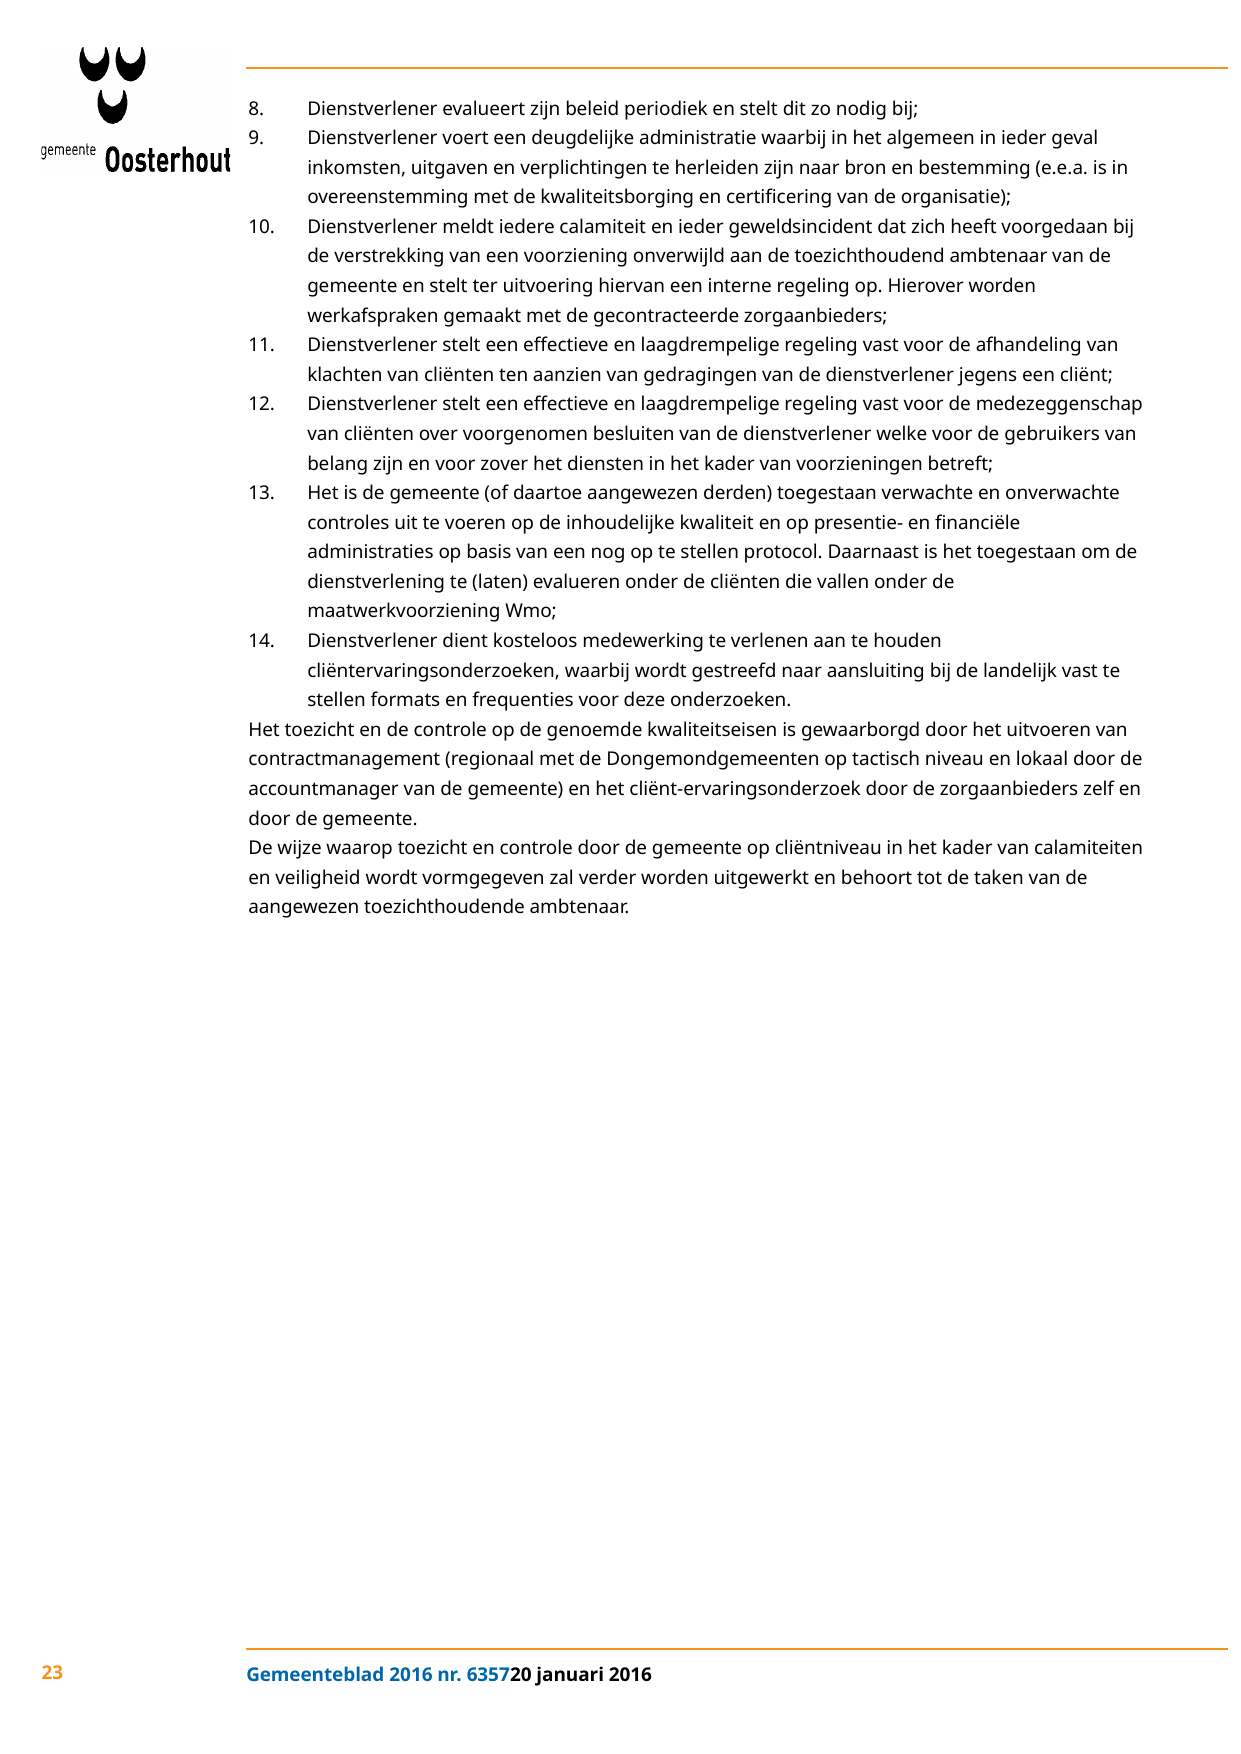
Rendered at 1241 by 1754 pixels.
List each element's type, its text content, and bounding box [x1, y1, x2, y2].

list Het is de gemeente (of daartoe aangewezen derden) toegestaan verwachte en onverwachte controles uit te voeren op de inhoudelijke kwaliteit en op presentie- en financiële administraties op basis van een nog op te stellen protocol. Daarnaast is het toegestaan om de dienstverlening te (laten) evalueren onder de cliënten die vallen onder de maatwerkvoorziening Wmo; [248, 479, 1152, 623]
picture [41, 47, 231, 172]
list Dienstverlener meldt iedere calamiteit en ieder geweldsincident dat zich heeft voorgedaan bij de verstrekking van een voorziening onverwijld aan de toezichthoudend ambtenaar van de gemeente en stelt ter uitvoering hiervan een interne regeling op. Hierover worden werkafspraken gemaakt met de gecontracteerde zorgaanbieders; [248, 213, 1152, 328]
list Dienstverlener stelt een effectieve en laagdrempelige regeling vast voor de medezeggenschap van cliënten over voorgenomen besluiten van de dienstverlener welke voor de gebruikers van belang zijn en voor zover het diensten in het kader van voorzieningen betreft; [248, 391, 1152, 476]
text De wijze waarop toezicht en controle door de gemeente op cliëntniveau in het kader van calamiteiten en veiligheid wordt vormgegeven zal verder worden uitgewerkt en behoort tot de taken van de aangewezen toezichthoudende ambtenaar. [248, 834, 1152, 919]
text Het toezicht en de controle op de genoemde kwaliteitseisen is gewaarborgd door het uitvoeren van contractmanagement (regionaal met de Dongemondgemeenten op tactisch niveau en lokaal door de accountmanager van de gemeente) en het cliënt-ervaringsonderzoek door de zorgaanbieders zelf en door de gemeente. [248, 716, 1152, 831]
list Dienstverlener voert een deugdelijke administratie waarbij in het algemeen in ieder geval inkomsten, uitgaven en verplichtingen te herleiden zijn naar bron en bestemming (e.e.a. is in overeenstemming met de kwaliteitsborging en certificering van de organisatie); [248, 124, 1152, 209]
list Dienstverlener stelt een effectieve en laagdrempelige regeling vast voor de afhandeling van klachten van cliënten ten aanzien van gedragingen van de dienstverlener jegens een cliënt; [248, 331, 1152, 387]
list Dienstverlener evalueert zijn beleid periodiek en stelt dit zo nodig bij; [248, 95, 1152, 121]
list Dienstverlener dient kosteloos medewerking te verlenen aan te houden cliëntervaringsonderzoeken, waarbij wordt gestreefd naar aansluiting bij de landelijk vast te stellen formats en frequenties voor deze onderzoeken. [248, 627, 1152, 712]
